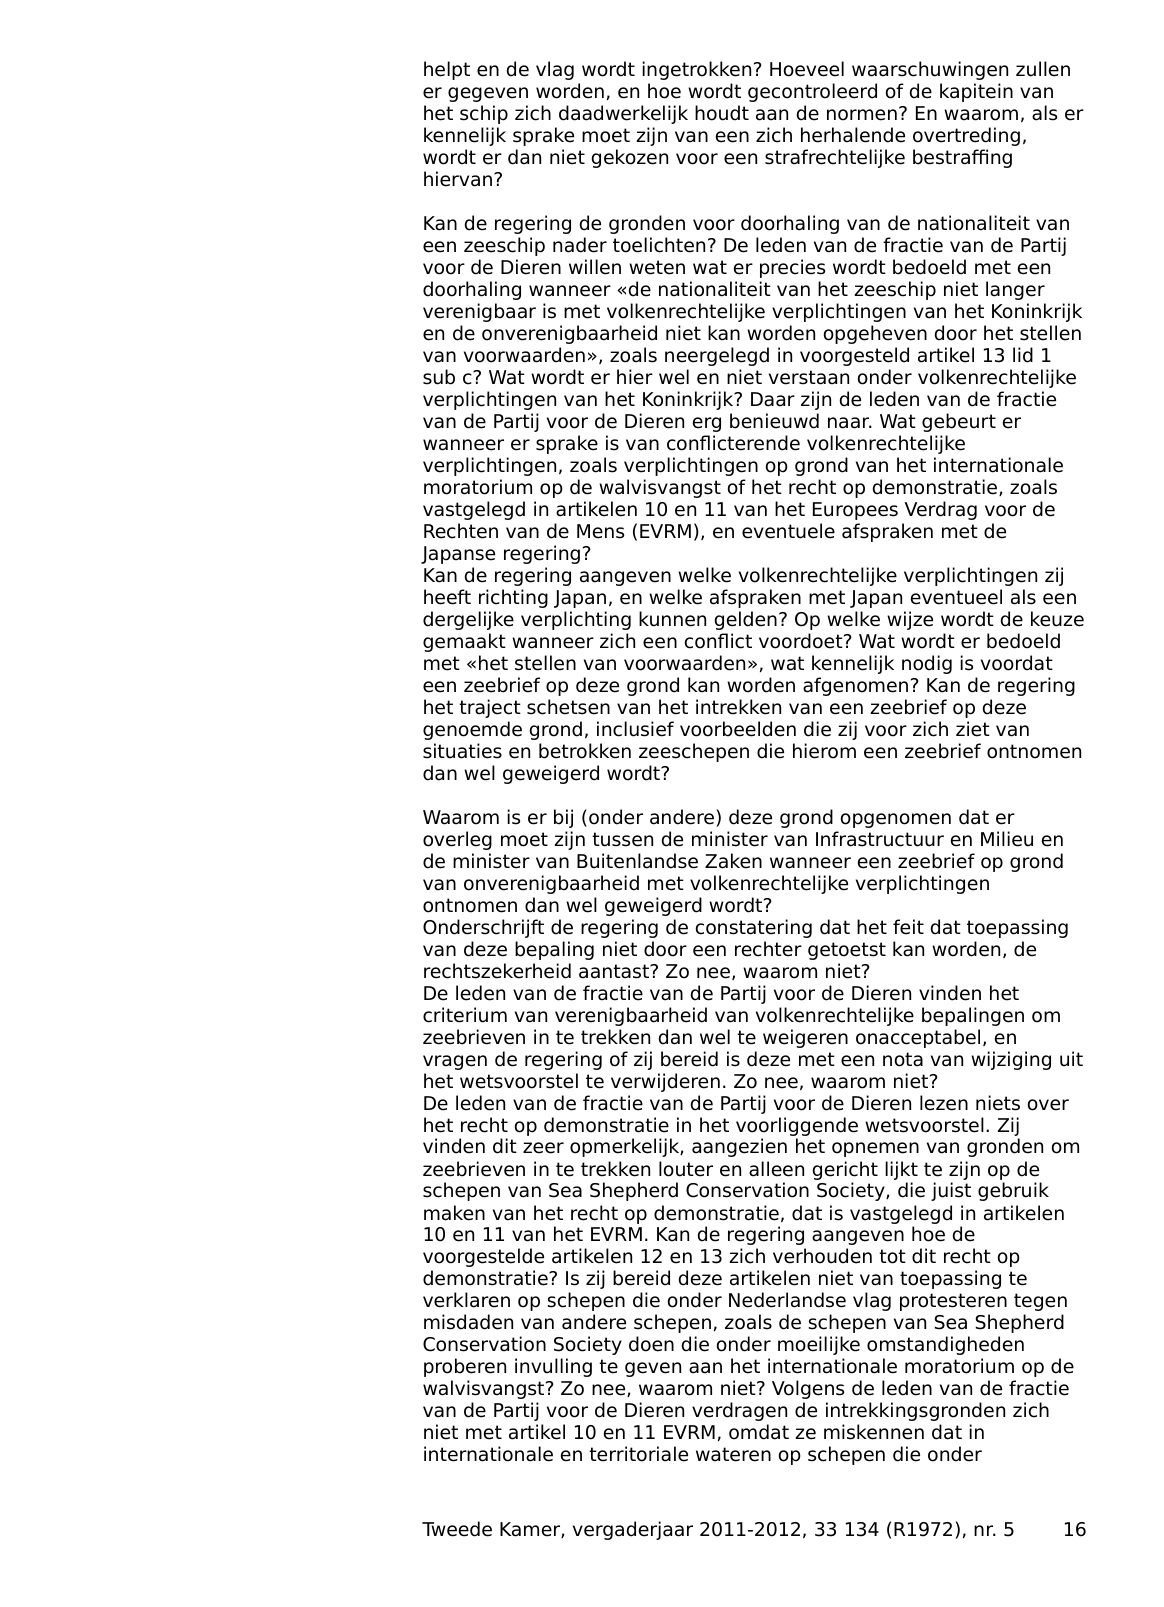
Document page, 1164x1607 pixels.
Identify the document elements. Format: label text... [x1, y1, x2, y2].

text Waarom is er bij (onder andere) deze grond opgenomen dat er overleg moet zijn tussen de minister van Infrastructuur en Milieu en de minister van Buitenlandse Zaken wanneer een zeebrief op grond van onverenigbaarheid met volkenrechtelijke verplichtingen ontnomen dan wel geweigerd wordt? [422, 807, 1087, 917]
text Onderschrijft de regering de constatering dat het feit dat toepassing van deze bepaling niet door een rechter getoetst kan worden, de rechtszekerheid aantast? Zo nee, waarom niet? [422, 917, 1087, 983]
text Kan de regering de gronden voor doorhaling van de nationaliteit van een zeeschip nader toelichten? De leden van de fractie van de Partij voor de Dieren willen weten wat er precies wordt bedoeld met een doorhaling wanneer «de nationaliteit van het zeeschip niet langer verenigbaar is met volkenrechtelijke verplichtingen van het Koninkrijk en de onverenigbaarheid niet kan worden opgeheven door het stellen van voorwaarden», zoals neergelegd in voorgesteld artikel 13 lid 1 sub c? Wat wordt er hier wel en niet verstaan onder volkenrechtelijke verplichtingen van het Koninkrijk? Daar zijn de leden van de fractie van de Partij voor de Dieren erg benieuwd naar. Wat gebeurt er wanneer er sprake is van conflicterende volkenrechtelijke verplichtingen, zoals verplichtingen op grond van het internationale moratorium op de walvisvangst of het recht op demonstratie, zoals vastgelegd in artikelen 10 en 11 van het Europees Verdrag voor de Rechten van de Mens (EVRM), en eventuele afspraken met de Japanse regering? [422, 213, 1087, 565]
text De leden van de fractie van de Partij voor de Dieren vinden het criterium van verenigbaarheid van volkenrechtelijke bepalingen om zeebrieven in te trekken dan wel te weigeren onacceptabel, en vragen de regering of zij bereid is deze met een nota van wijziging uit het wetsvoorstel te verwijderen. Zo nee, waarom niet? [422, 983, 1087, 1092]
text De leden van de fractie van de Partij voor de Dieren lezen niets over het recht op demonstratie in het voorliggende wetsvoorstel. Zij vinden dit zeer opmerkelijk, aangezien het opnemen van gronden om zeebrieven in te trekken louter en alleen gericht lijkt te zijn op de schepen van Sea Shepherd Conservation Society, die juist gebruik maken van het recht op demonstratie, dat is vastgelegd in artikelen 10 en 11 van het EVRM. Kan de regering aangeven hoe de voorgestelde artikelen 12 en 13 zich verhouden tot dit recht op demonstratie? Is zij bereid deze artikelen niet van toepassing te verklaren op schepen die onder Nederlandse vlag protesteren tegen misdaden van andere schepen, zoals de schepen van Sea Shepherd Conservation Society doen die onder moeilijke omstandigheden proberen invulling te geven aan het internationale moratorium op de walvisvangst? Zo nee, waarom niet? Volgens de leden van de fractie van de Partij voor de Dieren verdragen de intrekkingsgronden zich niet met artikel 10 en 11 EVRM, omdat ze miskennen dat in internationale en territoriale wateren op schepen die onder [422, 1092, 1087, 1466]
text Kan de regering aangeven welke volkenrechtelijke verplichtingen zij heeft richting Japan, en welke afspraken met Japan eventueel als een dergelijke verplichting kunnen gelden? Op welke wijze wordt de keuze gemaakt wanneer zich een conflict voordoet? Wat wordt er bedoeld met «het stellen van voorwaarden», wat kennelijk nodig is voordat een zeebrief op deze grond kan worden afgenomen? Kan de regering het traject schetsen van het intrekken van een zeebrief op deze genoemde grond, inclusief voorbeelden die zij voor zich ziet van situaties en betrokken zeeschepen die hierom een zeebrief ontnomen dan wel geweigerd wordt? [422, 565, 1087, 784]
text helpt en de vlag wordt ingetrokken? Hoeveel waarschuwingen zullen er gegeven worden, en hoe wordt gecontroleerd of de kapitein van het schip zich daadwerkelijk houdt aan de normen? En waarom, als er kennelijk sprake moet zijn van een zich herhalende overtreding, wordt er dan niet gekozen voor een strafrechtelijke bestraffing hiervan? [422, 59, 1087, 191]
